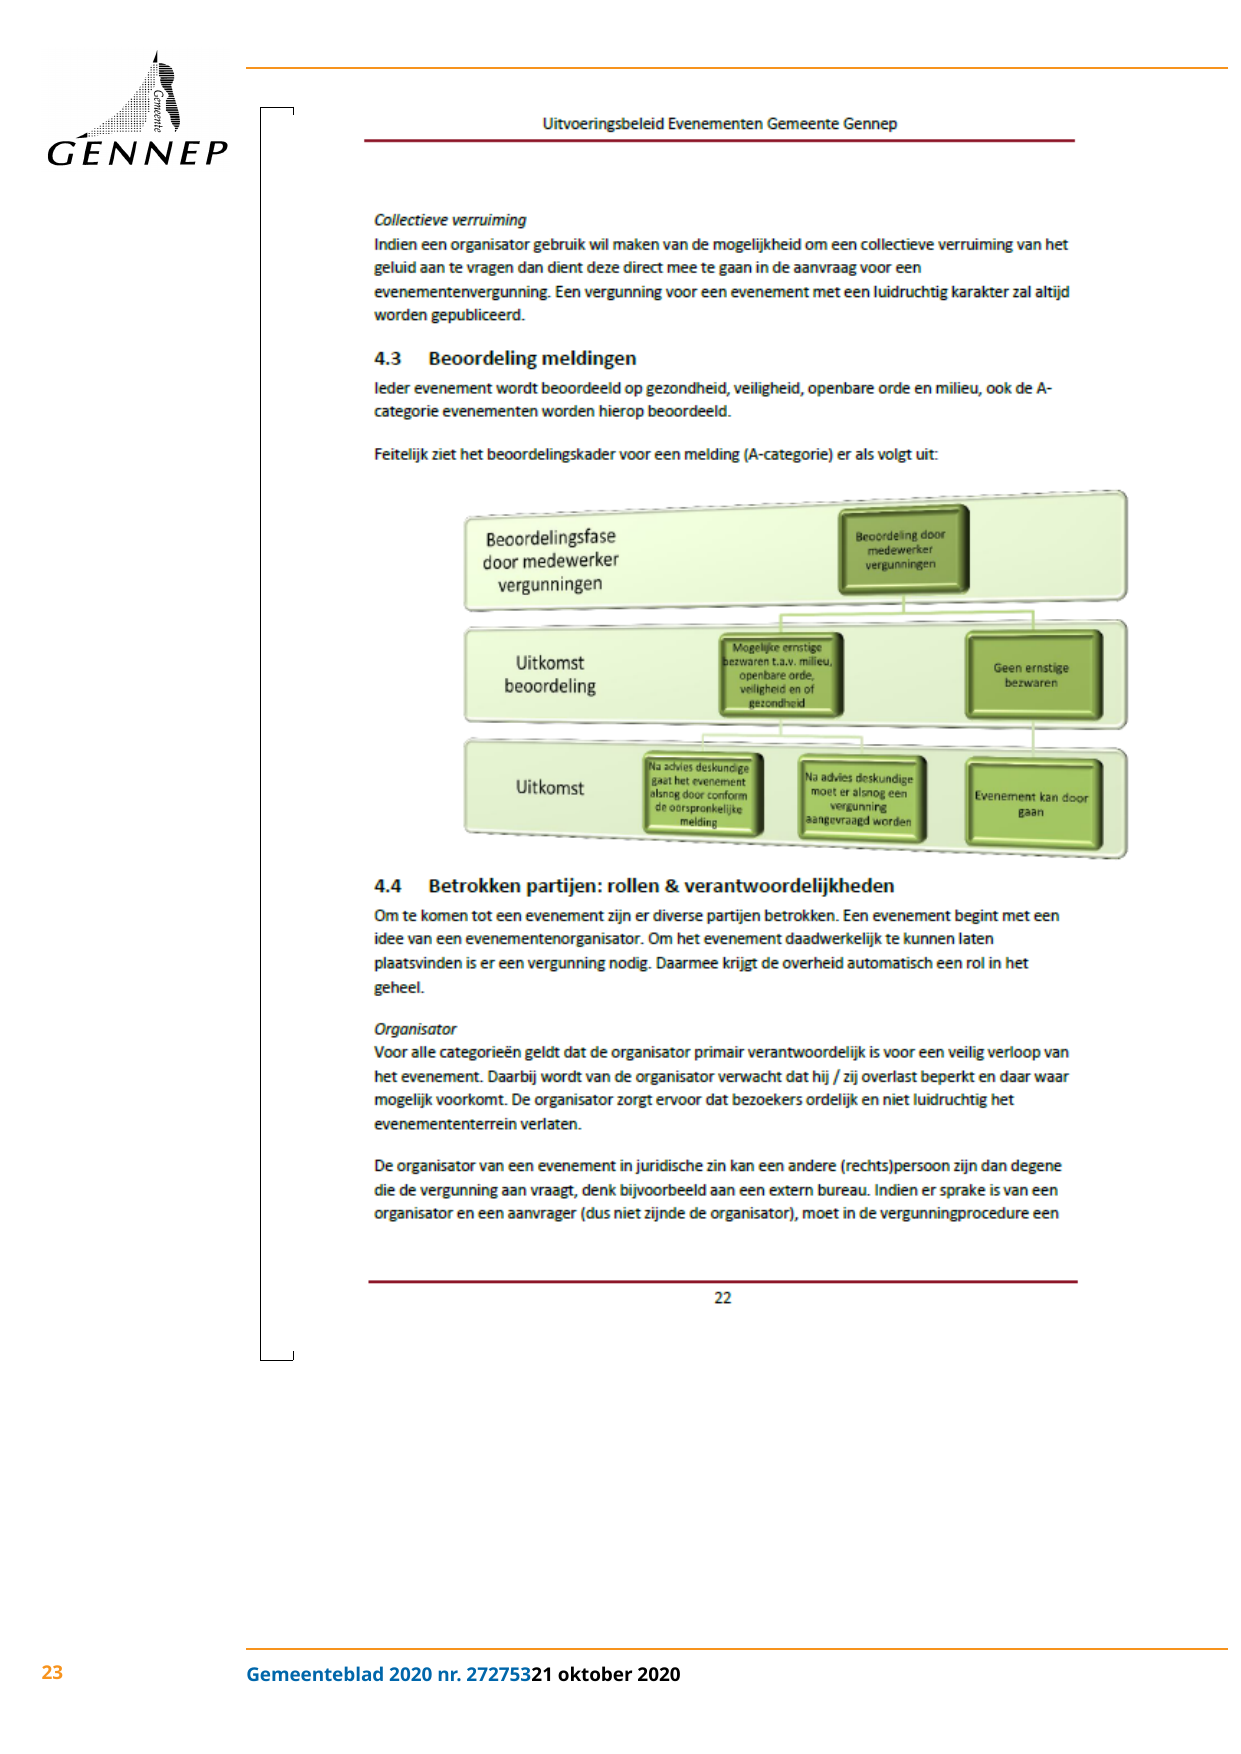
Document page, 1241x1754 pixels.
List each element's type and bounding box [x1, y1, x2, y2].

picture [268, 115, 1173, 1351]
picture [41, 47, 231, 172]
